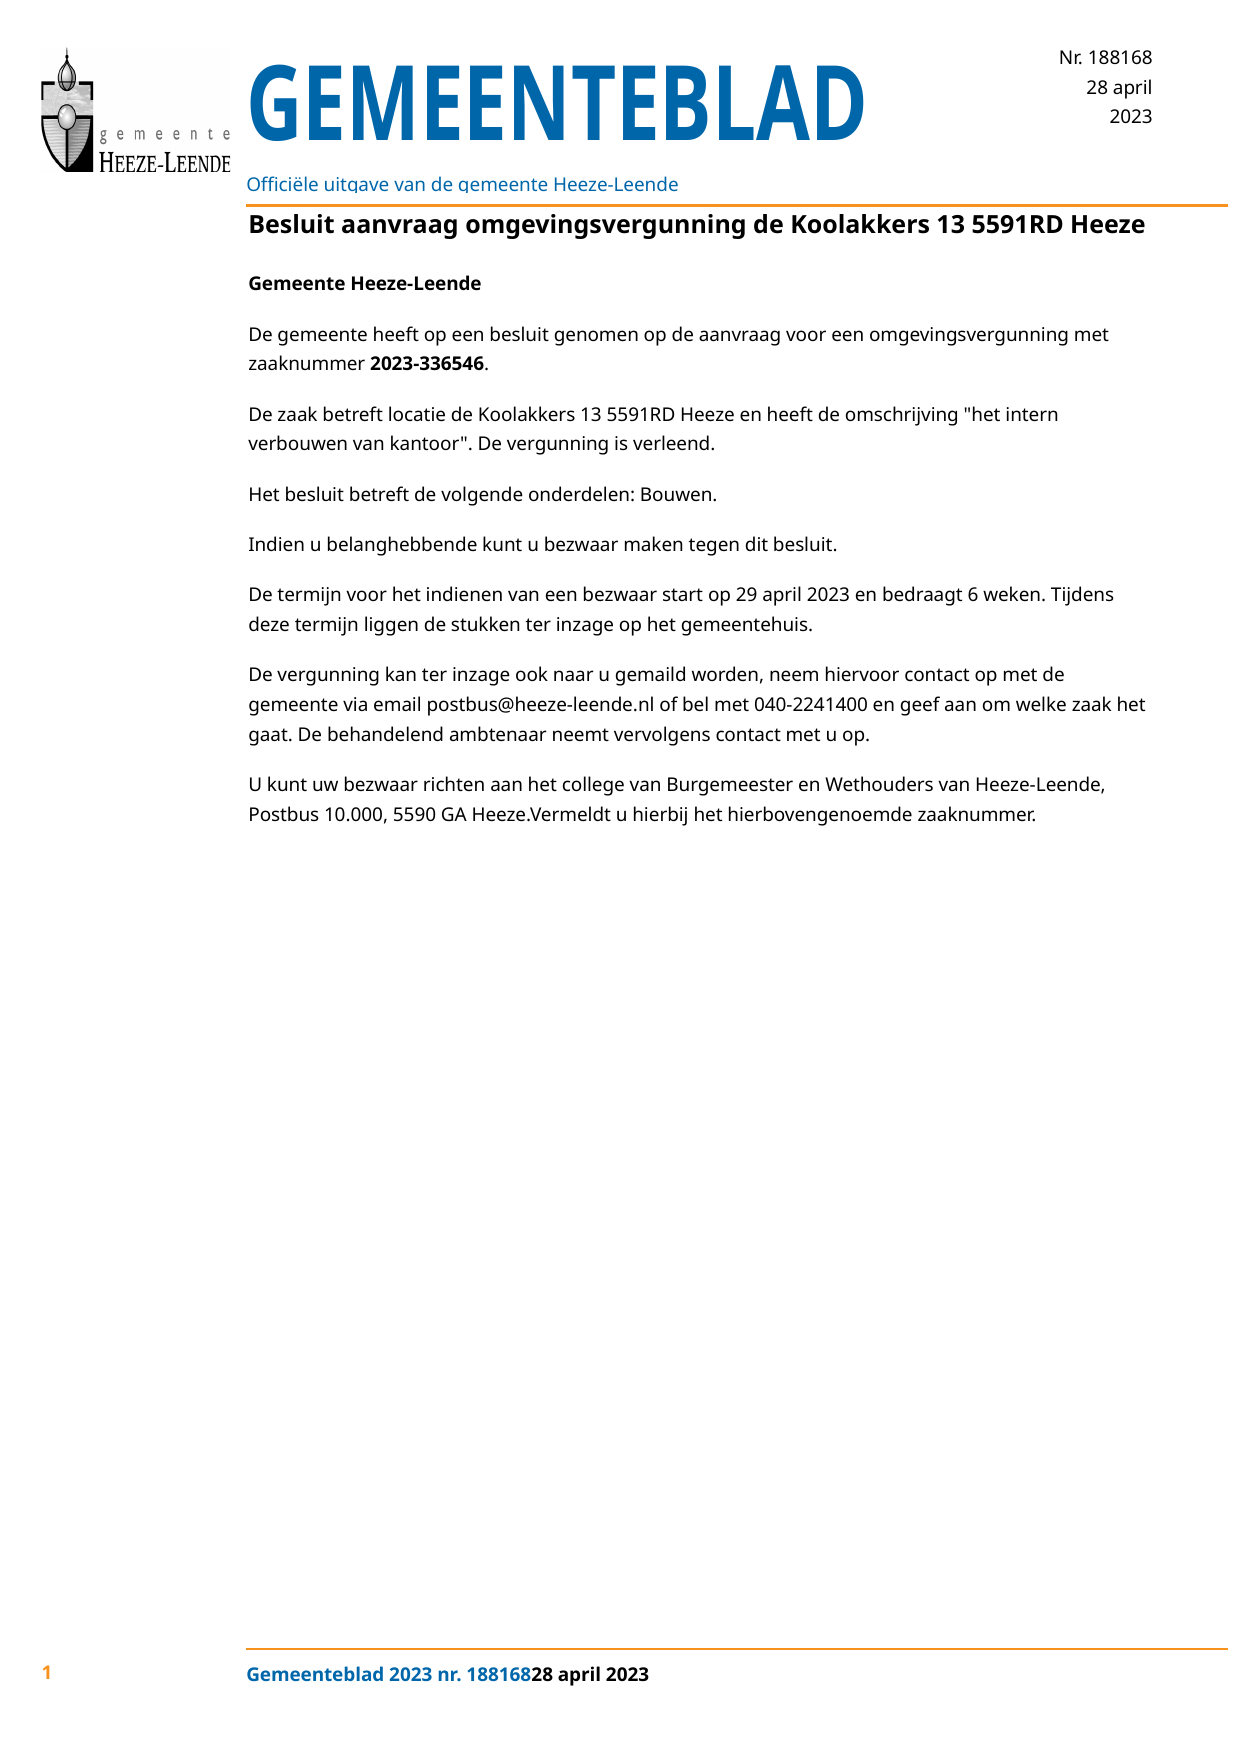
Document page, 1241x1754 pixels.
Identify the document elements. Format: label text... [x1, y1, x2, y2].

text U kunt uw bezwaar richten aan het college van Burgemeester en Wethouders van Heeze-Leende, Postbus 10.000, 5590 GA Heeze.Vermeldt u hierbij het hierbovengenoemde zaaknummer. [248, 771, 1152, 826]
text Besluit aanvraag omgevingsvergunning de Koolakkers 13 5591RD Heeze [248, 207, 1152, 241]
text Indien u belanghebbende kunt u bezwaar maken tegen dit besluit. [248, 531, 1152, 557]
picture [41, 47, 231, 172]
text De termijn voor het indienen van een bezwaar start op 29 april 2023 en bedraagt 6 weken. Tijdens deze termijn liggen de stukken ter inzage op het gemeentehuis. [248, 582, 1152, 637]
text De zaak betreft locatie de Koolakkers 13 5591RD Heeze en heeft de omschrijving "het intern verbouwen van kantoor". De vergunning is verleend. [248, 401, 1152, 456]
text Het besluit betreft de volgende onderdelen: Bouwen. [248, 481, 1152, 506]
text Gemeente Heeze-Leende [248, 270, 1152, 296]
text De gemeente heeft op een besluit genomen op de aanvraag voor een omgevingsvergunning met zaaknummer 2023-336546. [248, 321, 1152, 376]
text De vergunning kan ter inzage ook naar u gemaild worden, neem hiervoor contact op met de gemeente via email postbus@heeze-leende.nl of bel met 040-2241400 en geef aan om welke zaak het gaat. De behandelend ambtenaar neemt vervolgens contact met u op. [248, 662, 1152, 746]
